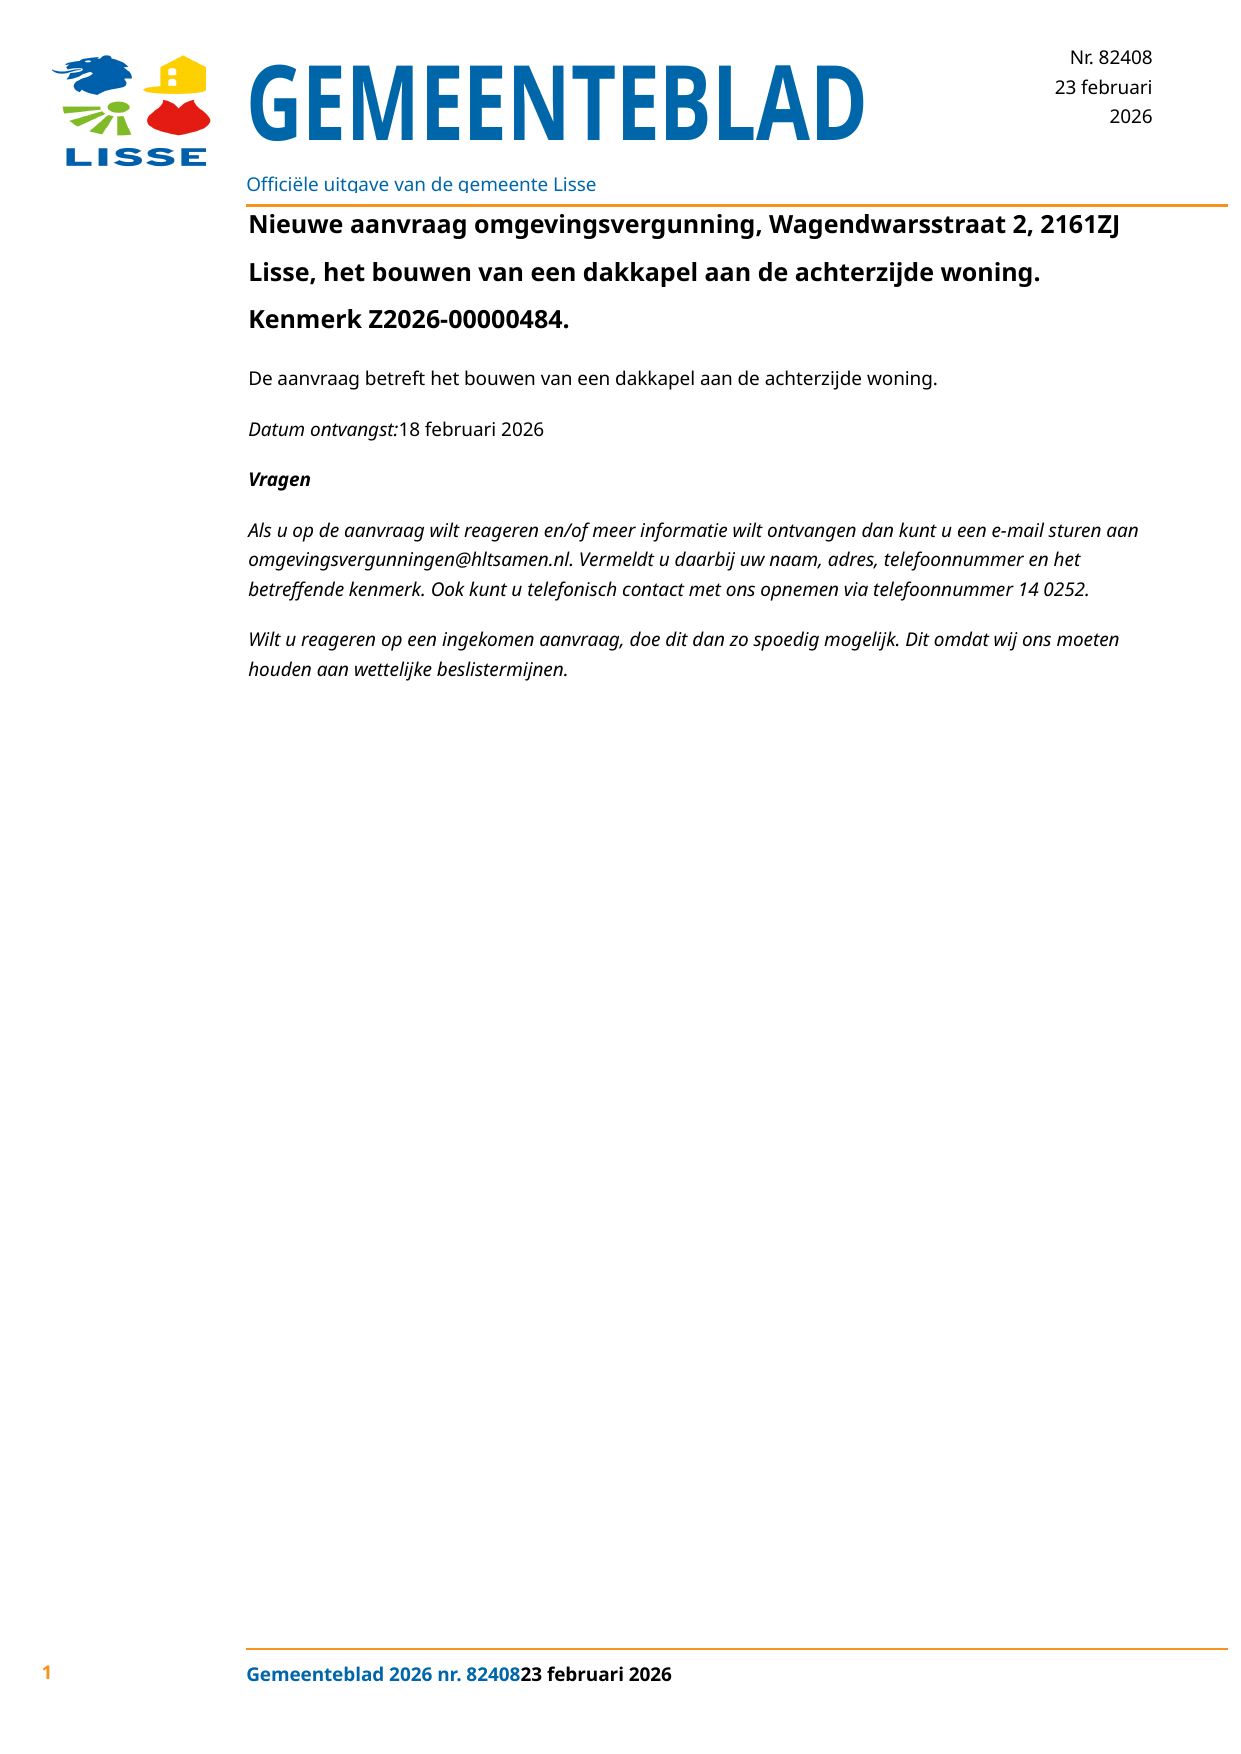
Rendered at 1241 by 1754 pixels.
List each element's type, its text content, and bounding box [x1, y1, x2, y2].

text Wilt u reageren op een ingekomen aanvraag, doe dit dan zo spoedig mogelijk. Dit omdat wij ons moeten houden aan wettelijke beslistermijnen. [248, 626, 1152, 682]
text Datum ontvangst:18 februari 2026 [248, 416, 1152, 442]
text Als u op de aanvraag wilt reageren en/of meer informatie wilt ontvangen dan kunt u een e-mail sturen aan omgevingsvergunningen@hltsamen.nl. Vermeldt u daarbij uw naam, adres, telefoonnummer en het betreffende kenmerk. Ook kunt u telefonisch contact met ons opnemen via telefoonnummer 14 0252. [248, 517, 1152, 602]
text De aanvraag betreft het bouwen van een dakkapel aan de achterzijde woning. [248, 366, 1152, 391]
text Nieuwe aanvraag omgevingsvergunning, Wagendwarsstraat 2, 2161ZJ Lisse, het bouwen van een dakkapel aan de achterzijde woning. Kenmerk Z2026-00000484. [248, 207, 1152, 336]
picture [41, 47, 231, 172]
text Vragen [248, 466, 1152, 492]
